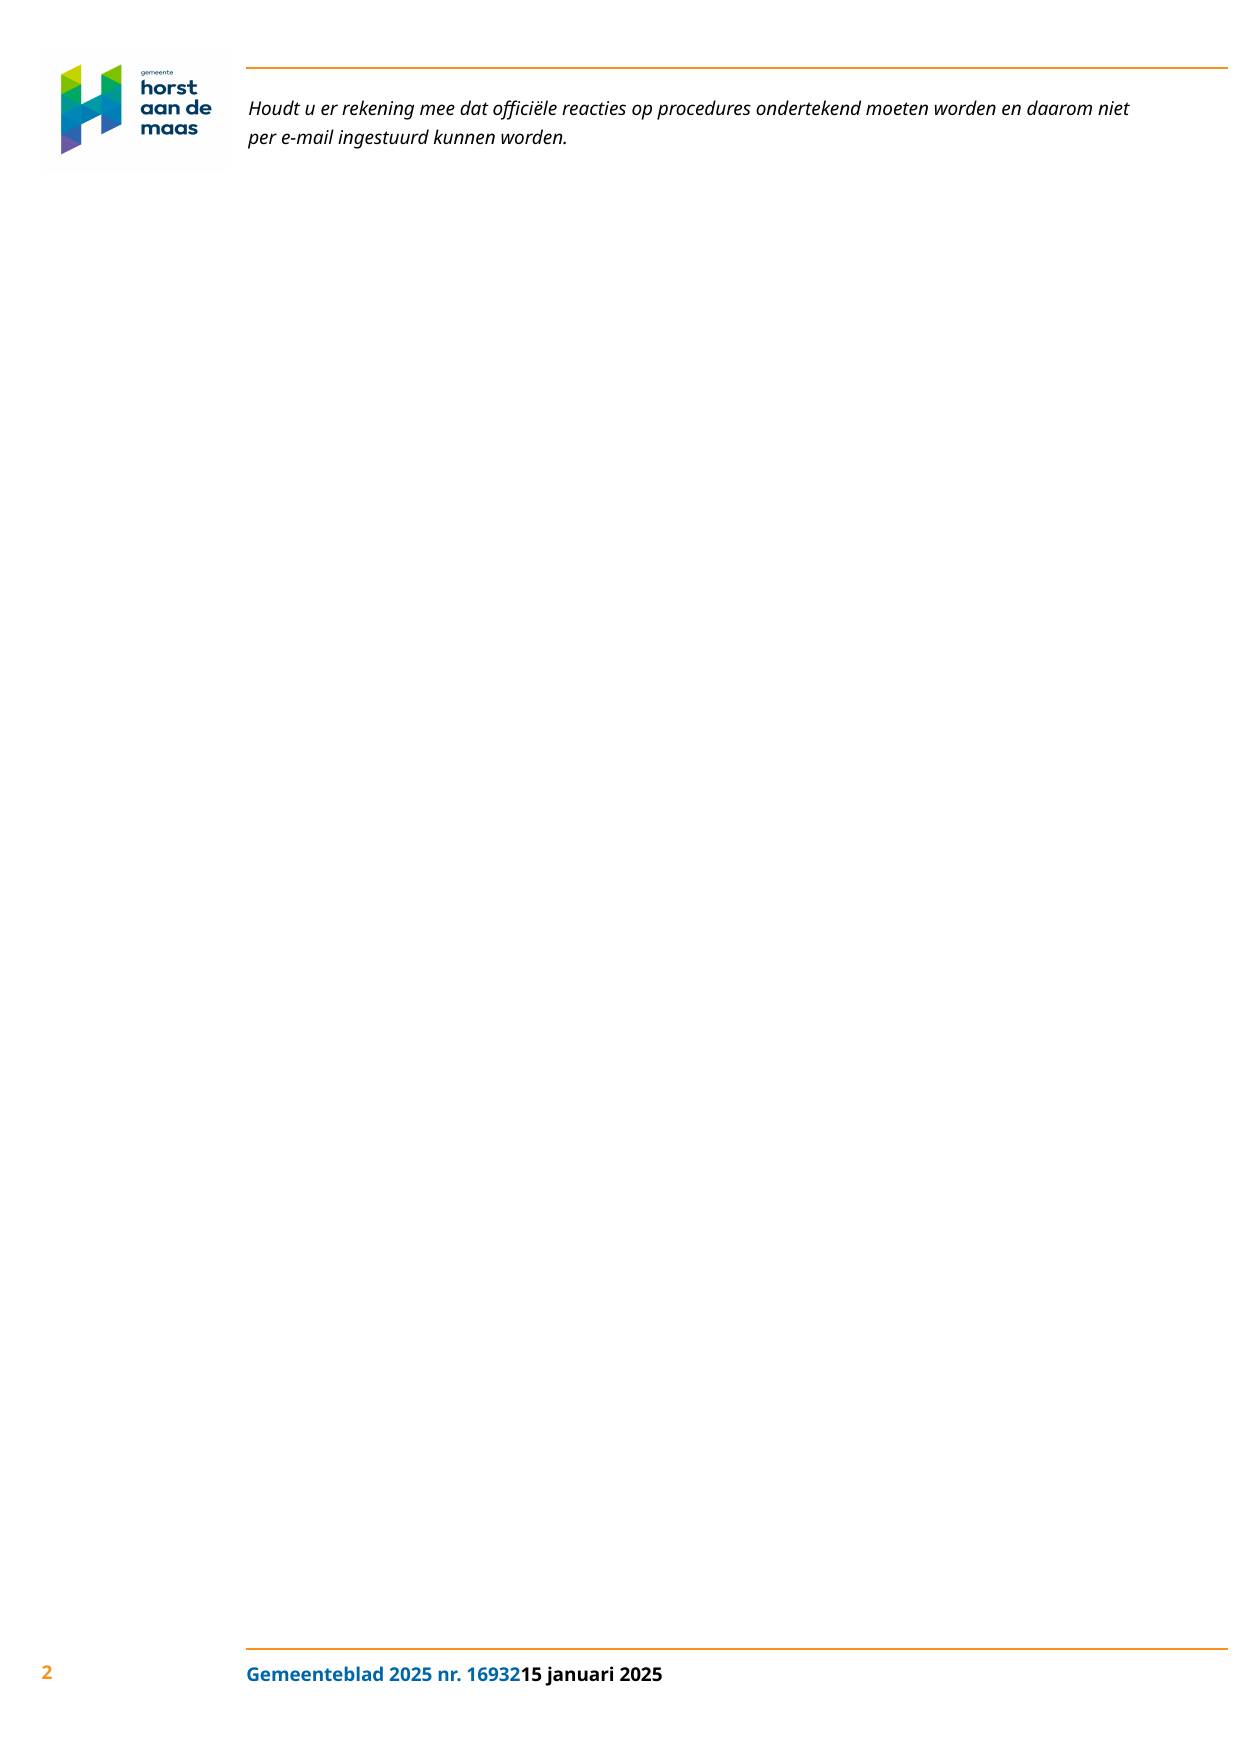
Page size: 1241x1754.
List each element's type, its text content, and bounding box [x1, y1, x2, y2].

text Houdt u er rekening mee dat officiële reacties op procedures ondertekend moeten worden en daarom niet per e-mail ingestuurd kunnen worden. [248, 95, 1152, 150]
picture [41, 47, 231, 172]
